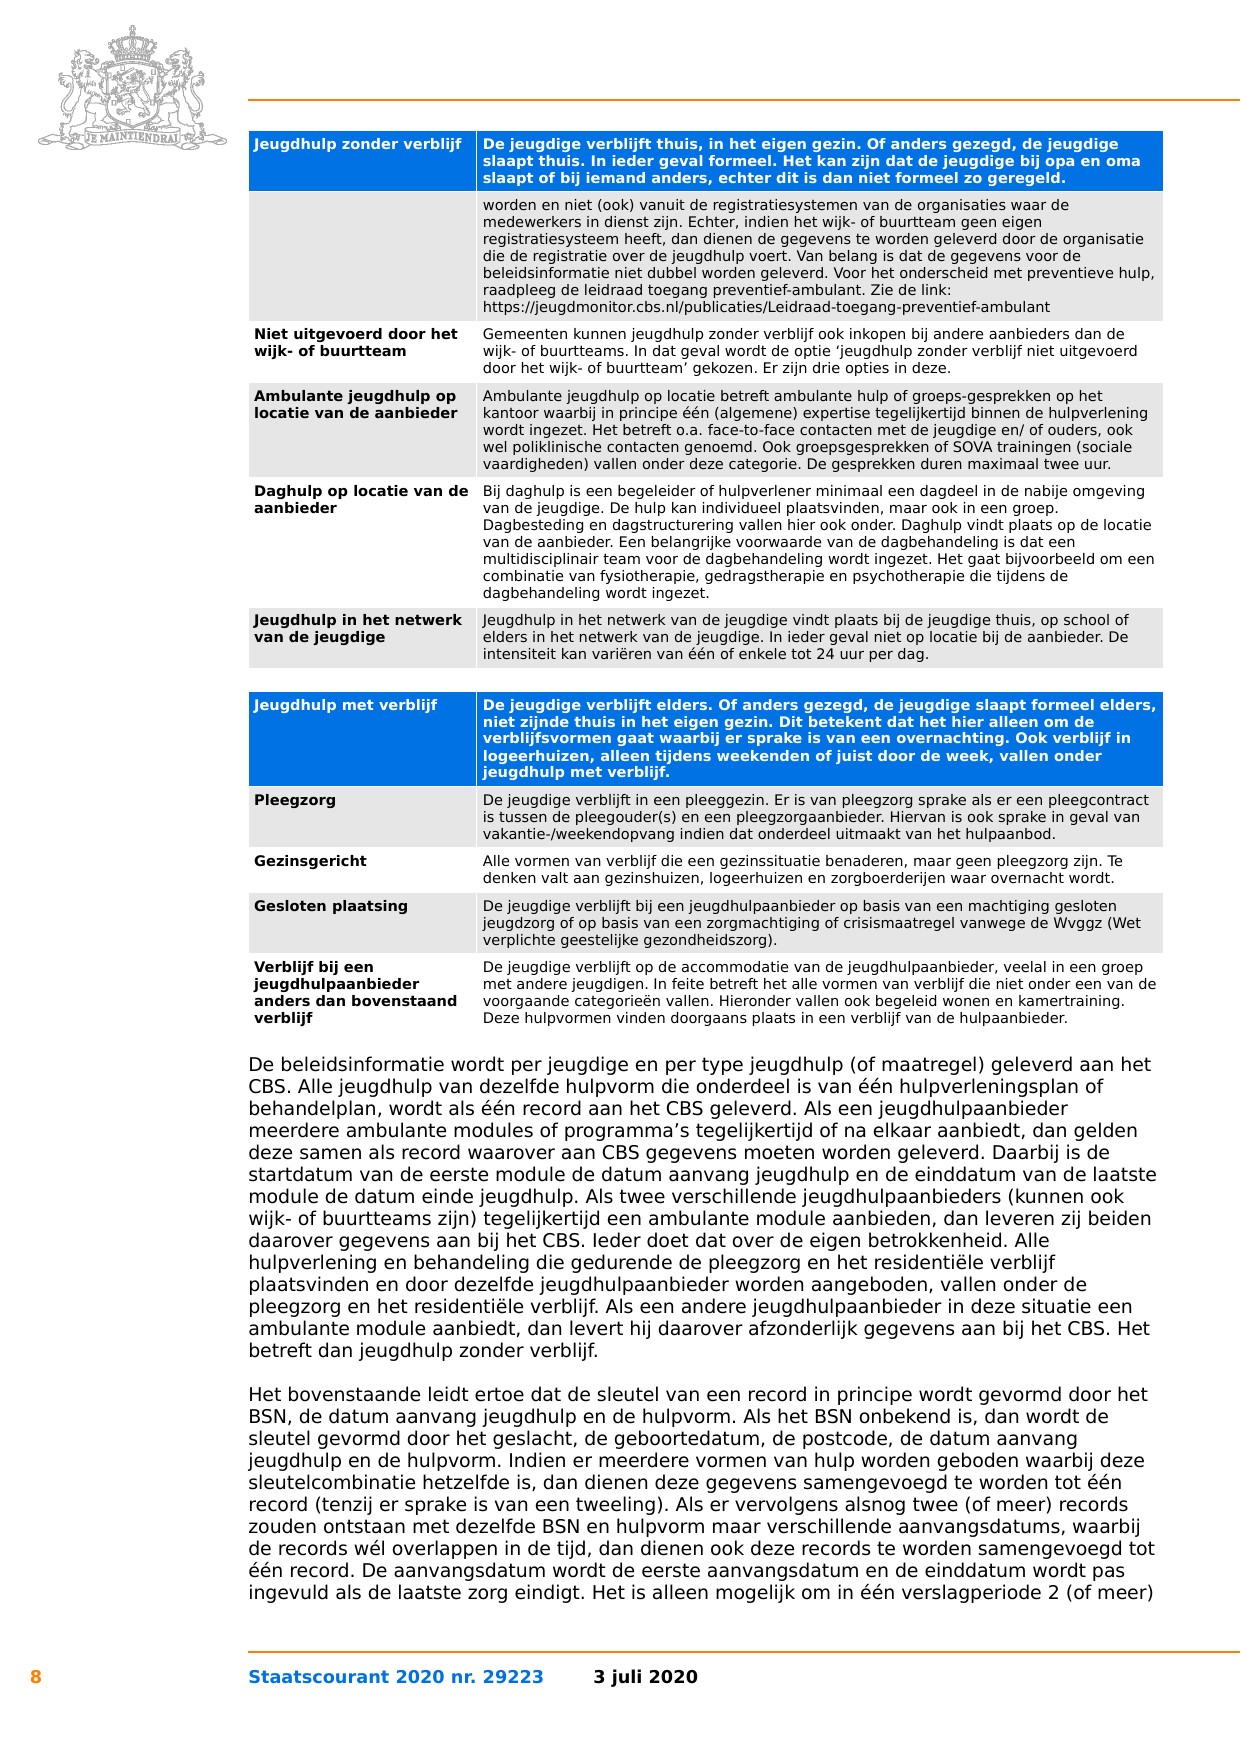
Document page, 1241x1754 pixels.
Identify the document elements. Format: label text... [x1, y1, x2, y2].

table_cell Pleegzorg [249, 787, 476, 847]
table_header Jeugdhulp met verblijf [249, 692, 476, 786]
table_header De jeugdige verblijft elders. Of anders gezegd, de jeugdige slaapt formeel elders, niet zijnde thuis in het eigen gezin. Dit betekent dat het hier alleen om de verblijfsvormen gaat waarbij er sprake is van een overnachting. Ook verblijf in logeerhuizen, alleen tijdens weekenden of juist door de week, vallen onder jeugdhulp met verblijf. [477, 692, 1163, 786]
table_cell Jeugdhulp in het netwerk van de jeugdige [249, 608, 476, 668]
table_cell Alle vormen van verblijf die een gezinssituatie benaderen, maar geen pleegzorg zijn. Te denken valt aan gezinshuizen, logeerhuizen en zorgboerderijen waar overnacht wordt. [477, 849, 1163, 892]
table_cell De jeugdige verblijft bij een jeugdhulpaanbieder op basis van een machtiging gesloten jeugdzorg of op basis van een zorgmachtiging of crisismaatregel vanwege de Wvggz (Wet verplichte geestelijke gezondheidszorg). [477, 893, 1163, 953]
table_cell Ambulante jeugdhulp op locatie van de aanbieder [249, 383, 476, 477]
table_cell [249, 192, 476, 321]
table_header Jeugdhulp zonder verblijf [249, 131, 476, 191]
picture [38, 25, 227, 150]
table_cell Gezinsgericht [249, 849, 476, 892]
table_cell Bij daghulp is een begeleider of hulpverlener minimaal een dagdeel in de nabije omgeving van de jeugdige. De hulp kan individueel plaatsvinden, maar ook in een groep. Dagbesteding en dagstructurering vallen hier ook onder. Daghulp vindt plaats op de locatie van de aanbieder. Een belangrijke voorwaarde van de dagbehandeling is dat een multidisciplinair team voor de dagbehandeling wordt ingezet. Het gaat bijvoorbeeld om een combinatie van fysiotherapie, gedragstherapie en psychotherapie die tijdens de dagbehandeling wordt ingezet. [477, 478, 1163, 606]
table_cell Gemeenten kunnen jeugdhulp zonder verblijf ook inkopen bij andere aanbieders dan de wijk- of buurtteams. In dat geval wordt de optie ‘jeugdhulp zonder verblijf niet uitgevoerd door het wijk- of buurtteam’ gekozen. Er zijn drie opties in deze. [477, 322, 1163, 382]
table_cell Gesloten plaatsing [249, 893, 476, 953]
table_cell Jeugdhulp in het netwerk van de jeugdige vindt plaats bij de jeugdige thuis, op school of elders in het netwerk van de jeugdige. In ieder geval niet op locatie bij de aanbieder. De intensiteit kan variëren van één of enkele tot 24 uur per dag. [477, 608, 1163, 668]
table_cell De jeugdige verblijft in een pleeggezin. Er is van pleegzorg sprake als er een pleegcontract is tussen de pleegouder(s) en een pleegzorgaanbieder. Hiervan is ook sprake in geval van vakantie-/weekendopvang indien dat onderdeel uitmaakt van het hulpaanbod. [477, 787, 1163, 847]
table_cell Ambulante jeugdhulp op locatie betreft ambulante hulp of groeps-gesprekken op het kantoor waarbij in principe één (algemene) expertise tegelijkertijd binnen de hulpverlening wordt ingezet. Het betreft o.a. face-to-face contacten met de jeugdige en/ of ouders, ook wel poliklinische contacten genoemd. Ook groepsgesprekken of SOVA trainingen (sociale vaardigheden) vallen onder deze categorie. De gesprekken duren maximaal twee uur. [477, 383, 1163, 477]
text De beleidsinformatie wordt per jeugdige en per type jeugdhulp (of maatregel) geleverd aan het CBS. Alle jeugdhulp van dezelfde hulpvorm die onderdeel is van één hulpverleningsplan of behandelplan, wordt als één record aan het CBS geleverd. Als een jeugdhulpaanbieder meerdere ambulante modules of programma’s tegelijkertijd of na elkaar aanbiedt, dan gelden deze samen als record waarover aan CBS gegevens moeten worden geleverd. Daarbij is de startdatum van de eerste module de datum aanvang jeugdhulp en de einddatum van de laatste module de datum einde jeugdhulp. Als twee verschillende jeugdhulpaanbieders (kunnen ook wijk- of buurtteams zijn) tegelijkertijd een ambulante module aanbieden, dan leveren zij beiden daarover gegevens aan bij het CBS. Ieder doet dat over de eigen betrokkenheid. Alle hulpverlening en behandeling die gedurende de pleegzorg en het residentiële verblijf plaatsvinden en door dezelfde jeugdhulpaanbieder worden aangeboden, vallen onder de pleegzorg en het residentiële verblijf. Als een andere jeugdhulpaanbieder in deze situatie een ambulante module aanbiedt, dan levert hij daarover afzonderlijk gegevens aan bij het CBS. Het betreft dan jeugdhulp zonder verblijf. [248, 1054, 1163, 1362]
table_cell Daghulp op locatie van de aanbieder [249, 478, 476, 606]
table_cell De jeugdige verblijft op de accommodatie van de jeugdhulpaanbieder, veelal in een groep met andere jeugdigen. In feite betreft het alle vormen van verblijf die niet onder een van de voorgaande categorieën vallen. Hieronder vallen ook begeleid wonen en kamertraining. Deze hulpvormen vinden doorgaans plaats in een verblijf van de hulpaanbieder. [477, 954, 1163, 1031]
table_cell worden en niet (ook) vanuit de registratiesystemen van de organisaties waar de medewerkers in dienst zijn. Echter, indien het wijk- of buurtteam geen eigen registratiesysteem heeft, dan dienen de gegevens te worden geleverd door de organisatie die de registratie over de jeugdhulp voert. Van belang is dat de gegevens voor de beleidsinformatie niet dubbel worden geleverd. Voor het onderscheid met preventieve hulp, raadpleeg de leidraad toegang preventief-ambulant. Zie de link: https://jeugdmonitor.cbs.nl/publicaties/Leidraad-toegang-preventief-ambulant [477, 192, 1163, 321]
table_cell Verblijf bij een jeugdhulpaanbieder anders dan bovenstaand verblijf [249, 954, 476, 1031]
text Het bovenstaande leidt ertoe dat de sleutel van een record in principe wordt gevormd door het BSN, de datum aanvang jeugdhulp en de hulpvorm. Als het BSN onbekend is, dan wordt de sleutel gevormd door het geslacht, de geboortedatum, de postcode, de datum aanvang jeugdhulp en de hulpvorm. Indien er meerdere vormen van hulp worden geboden waarbij deze sleutelcombinatie hetzelfde is, dan dienen deze gegevens samengevoegd te worden tot één record (tenzij er sprake is van een tweeling). Als er vervolgens alsnog twee (of meer) records zouden ontstaan met dezelfde BSN en hulpvorm maar verschillende aanvangsdatums, waarbij de records wél overlappen in de tijd, dan dienen ook deze records te worden samengevoegd tot één record. De aanvangsdatum wordt de eerste aanvangsdatum en de einddatum wordt pas ingevuld als de laatste zorg eindigt. Het is alleen mogelijk om in één verslagperiode 2 (of meer) [248, 1384, 1163, 1604]
table_header De jeugdige verblijft thuis, in het eigen gezin. Of anders gezegd, de jeugdige slaapt thuis. In ieder geval formeel. Het kan zijn dat de jeugdige bij opa en oma slaapt of bij iemand anders, echter dit is dan niet formeel zo geregeld. [477, 131, 1163, 191]
table_cell Niet uitgevoerd door het wijk- of buurtteam [249, 322, 476, 382]
